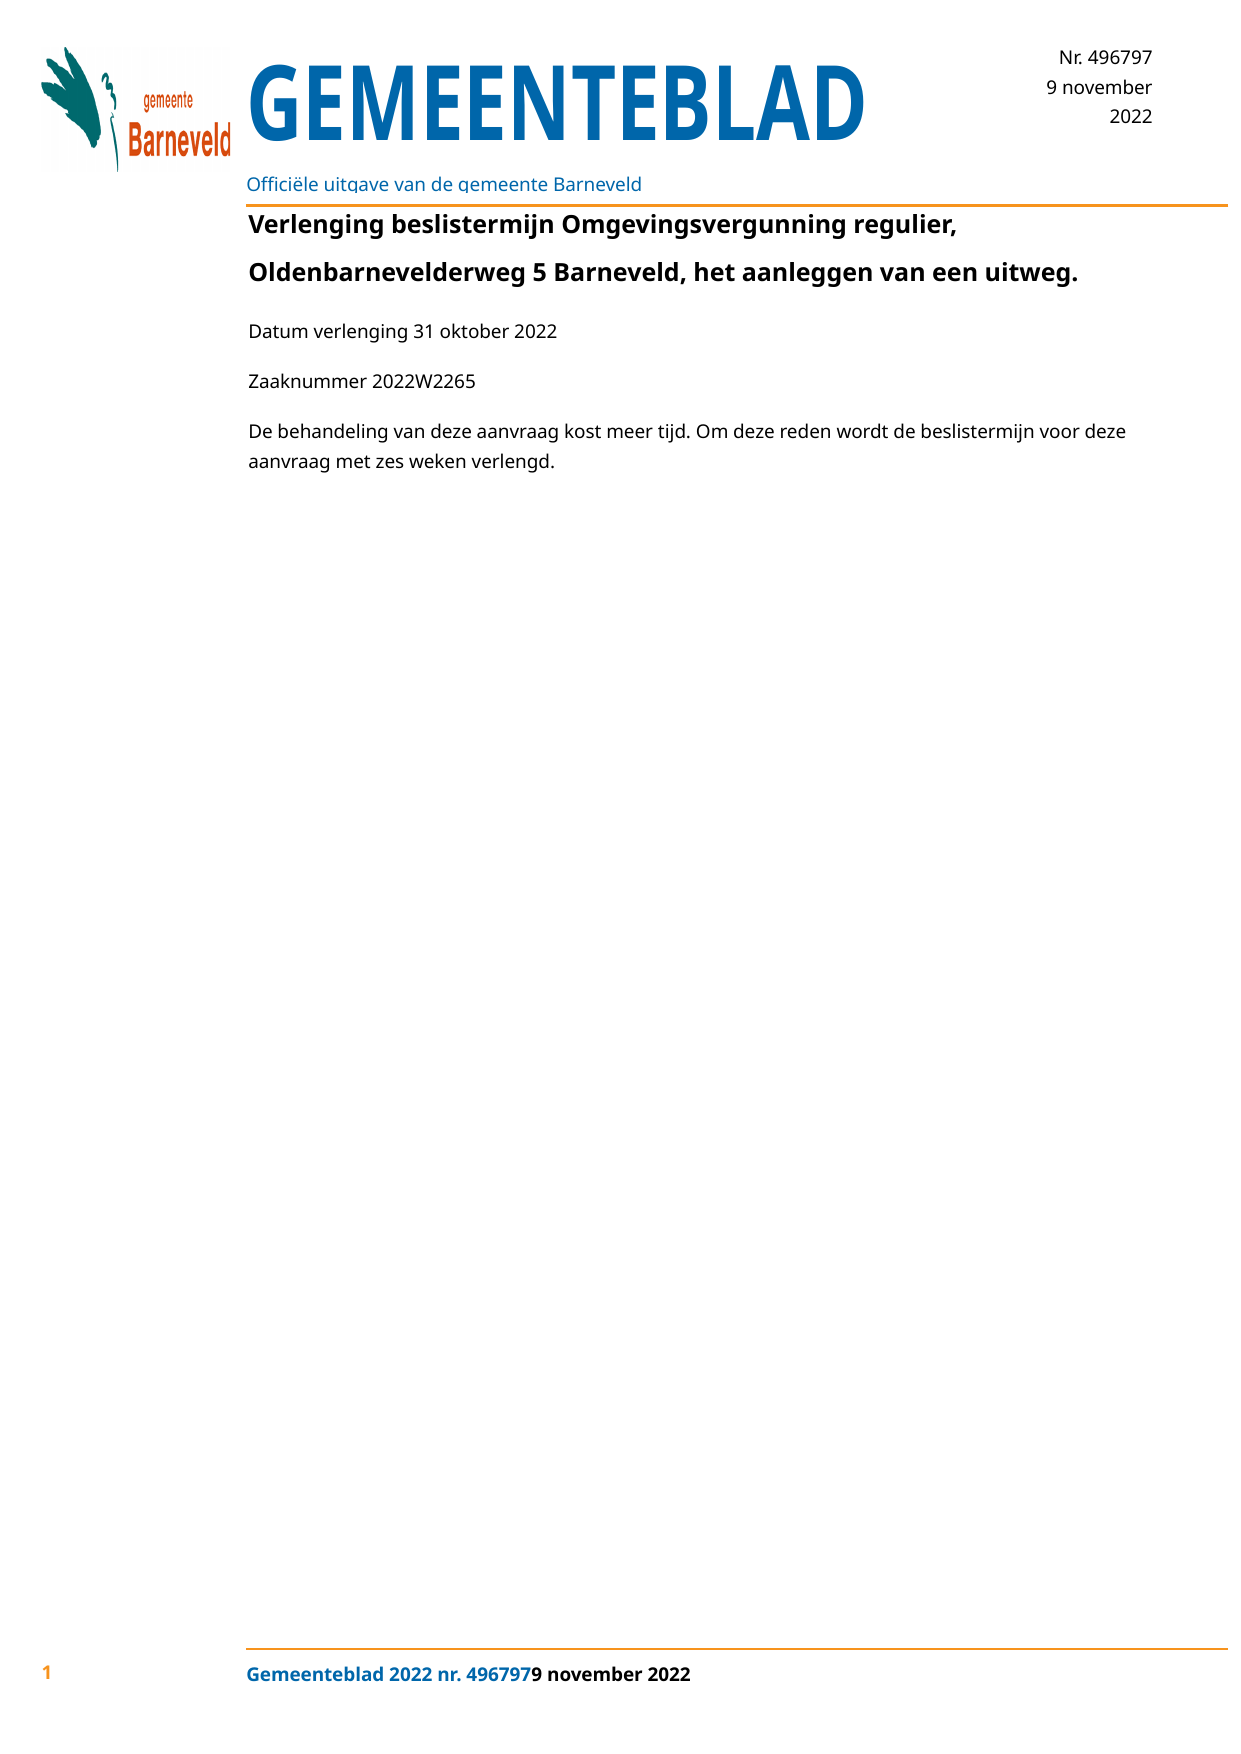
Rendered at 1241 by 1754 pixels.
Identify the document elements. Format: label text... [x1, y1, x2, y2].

text Datum verlenging 31 oktober 2022 [248, 318, 1152, 344]
picture [41, 47, 231, 172]
text Zaaknummer 2022W2265 [248, 368, 1152, 394]
text De behandeling van deze aanvraag kost meer tijd. Om deze reden wordt de beslistermijn voor deze aanvraag met zes weken verlengd. [248, 419, 1152, 474]
text Verlenging beslistermijn Omgevingsvergunning regulier, Oldenbarnevelderweg 5 Barneveld, het aanleggen van een uitweg. [248, 207, 1152, 288]
